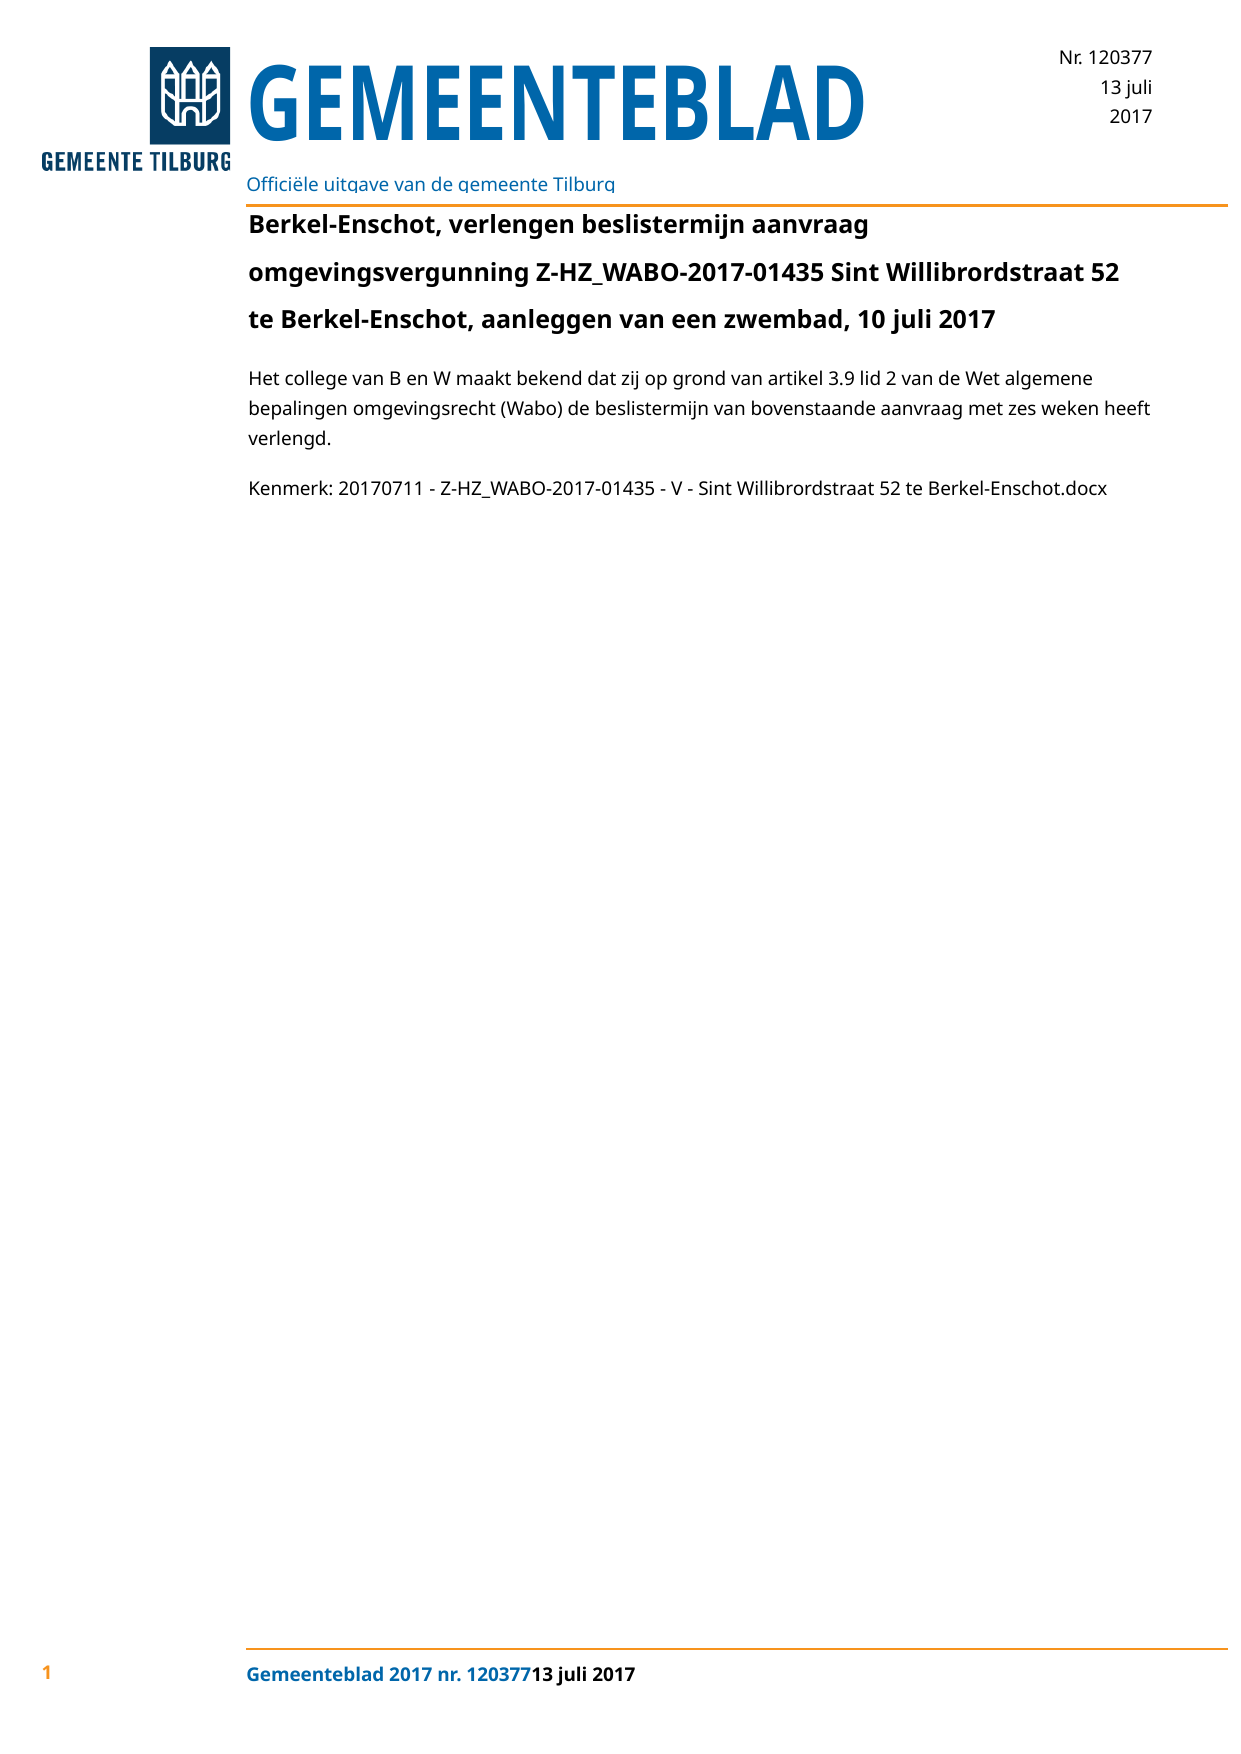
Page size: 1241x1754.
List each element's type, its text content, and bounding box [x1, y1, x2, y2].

picture [41, 47, 231, 172]
text Het college van B en W maakt bekend dat zij op grond van artikel 3.9 lid 2 van de Wet algemene bepalingen omgevingsrecht (Wabo) de beslistermijn van bovenstaande aanvraag met zes weken heeft verlengd. [248, 366, 1152, 450]
text Kenmerk: 20170711 - Z-HZ_WABO-2017-01435 - V - Sint Willibrordstraat 52 te Berkel-Enschot.docx [248, 475, 1152, 501]
text Berkel-Enschot, verlengen beslistermijn aanvraag omgevingsvergunning Z-HZ_WABO-2017-01435 Sint Willibrordstraat 52 te Berkel-Enschot, aanleggen van een zwembad, 10 juli 2017 [248, 207, 1152, 336]
